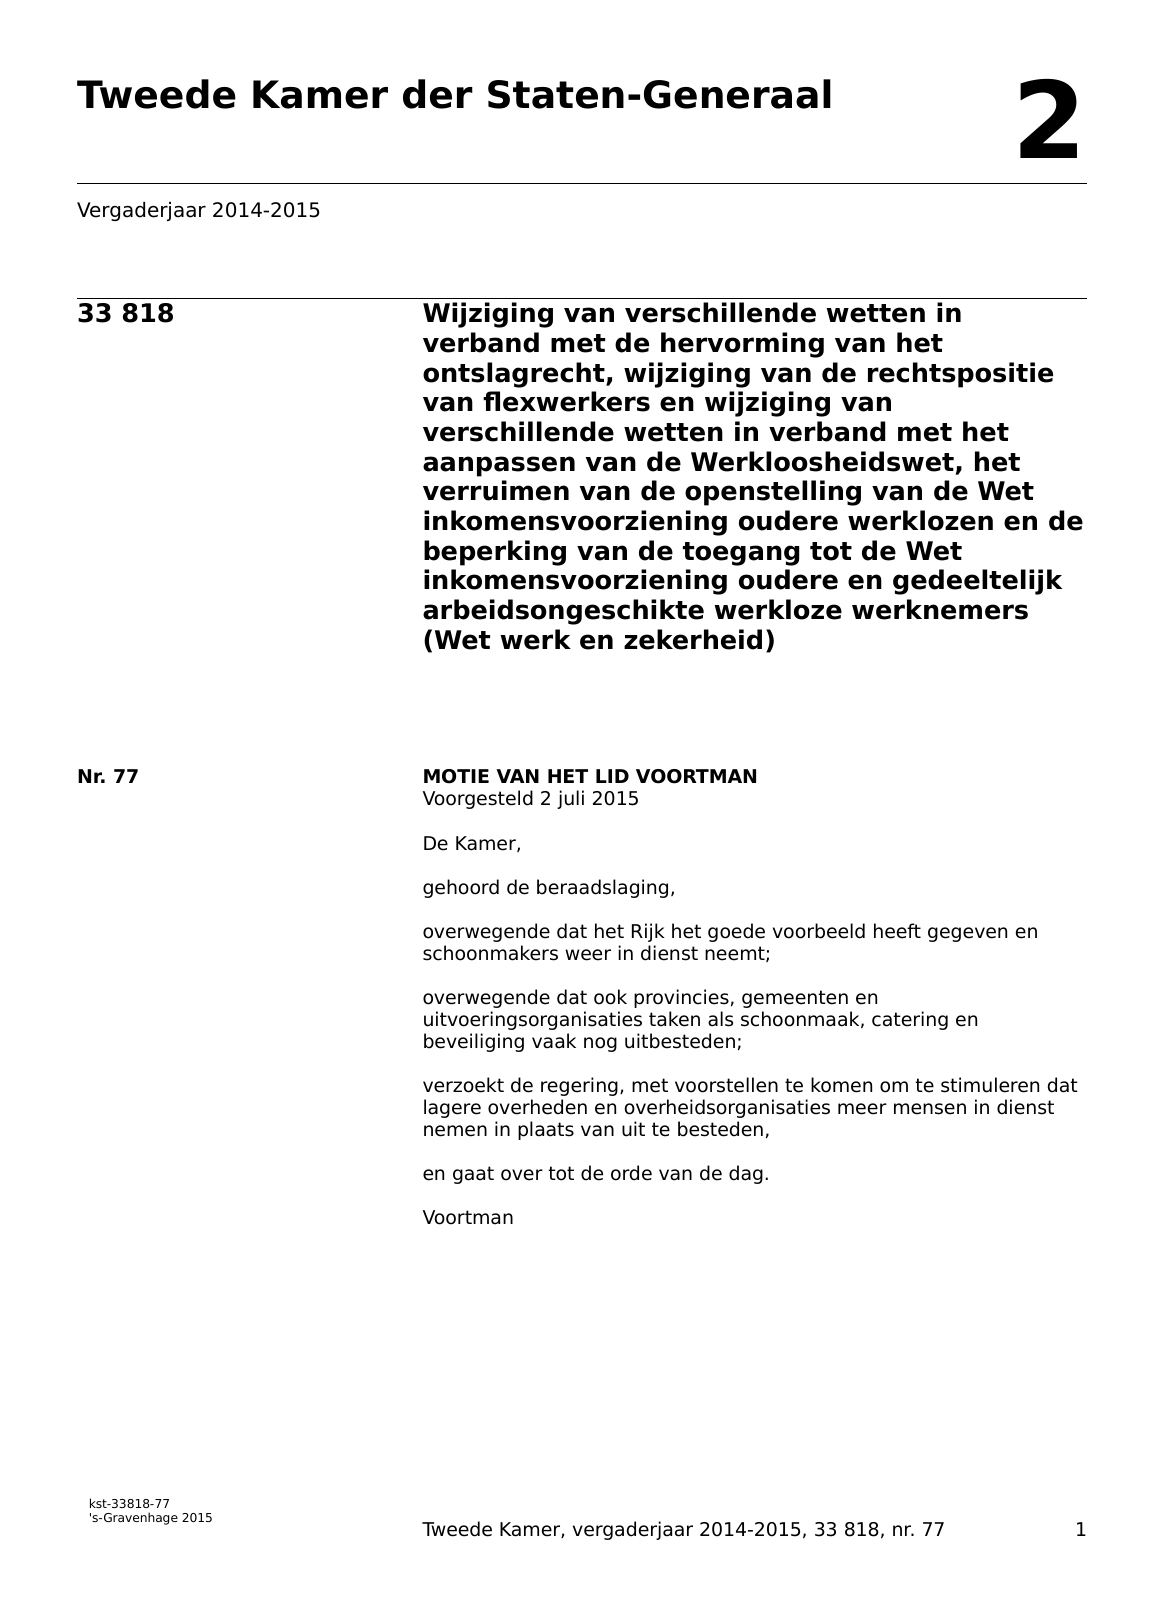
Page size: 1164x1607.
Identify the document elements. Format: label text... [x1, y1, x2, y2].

text kst-33818-77 [88, 1497, 323, 1511]
text gehoord de beraadslaging, [422, 877, 1087, 898]
subtitle 33 818 Wijziging van verschillende wetten in verband met de hervorming van het ontslagrecht, wijziging van de rechtspositie van flexwerkers en wijziging van verschillende wetten in verband met het aanpassen van de Werkloosheidswet, het verruimen van de openstelling van de Wet inkomensvoorziening oudere werklozen en de beperking van de toegang tot de Wet inkomensvoorziening oudere en gedeeltelijk arbeidsongeschikte werkloze werknemers (Wet werk en zekerheid) [77, 299, 1087, 655]
text De Kamer, [422, 832, 1087, 854]
subtitle Nr. 77 MOTIE VAN HET LID VOORTMAN [77, 766, 1087, 788]
text 's-Gravenhage 2015 [88, 1511, 323, 1525]
table_header Tweede Kamer der Staten-Generaal [77, 59, 886, 183]
table_header 2 [886, 59, 1087, 183]
text en gaat over tot de orde van de dag. [422, 1163, 1087, 1185]
text verzoekt de regering, met voorstellen te komen om te stimuleren dat lagere overheden en overheidsorganisaties meer mensen in dienst nemen in plaats van uit te besteden, [422, 1075, 1087, 1141]
text overwegende dat ook provincies, gemeenten en uitvoeringsorganisaties taken als schoonmaak, catering en beveiliging vaak nog uitbesteden; [422, 987, 1087, 1053]
table_cell Vergaderjaar 2014-2015 [77, 184, 1087, 298]
text Voortman [422, 1207, 1087, 1229]
text Voorgesteld 2 juli 2015 [422, 788, 1087, 810]
text overwegende dat het Rijk het goede voorbeeld heeft gegeven en schoonmakers weer in dienst neemt; [422, 921, 1087, 965]
